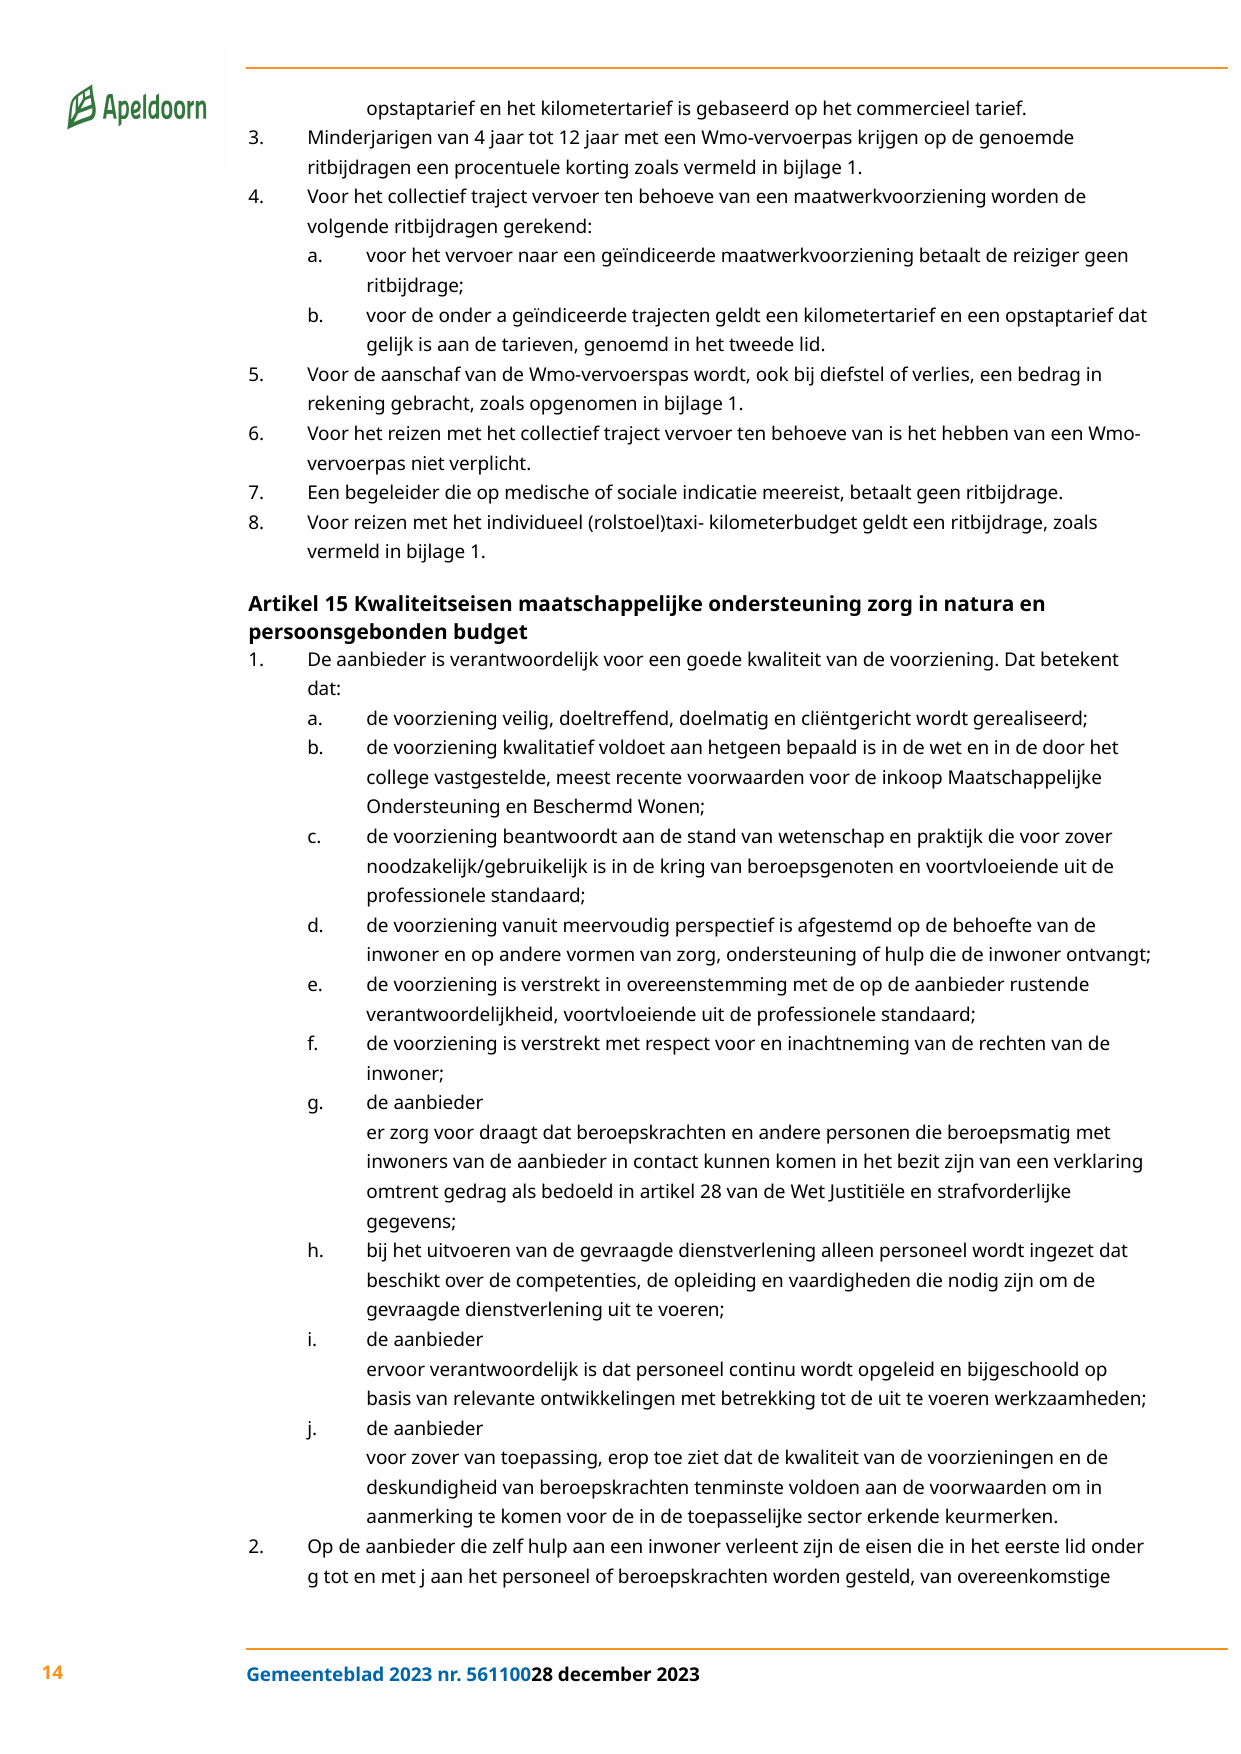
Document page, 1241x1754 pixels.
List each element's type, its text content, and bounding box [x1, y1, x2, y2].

list opstaptarief en het kilometertarief is gebaseerd op het commercieel tarief. [307, 95, 1152, 121]
list er zorg voor draagt dat beroepskrachten en andere personen die beroepsmatig met inwoners van de aanbieder in contact kunnen komen in het bezit zijn van een verklaring omtrent gedrag als bedoeld in artikel 28 van de Wet Justitiële en strafvorderlijke gegevens; [307, 1119, 1152, 1234]
list de voorziening veilig, doeltreffend, doelmatig en cliëntgericht wordt gerealiseerd; [307, 705, 1152, 731]
list de voorziening vanuit meervoudig perspectief is afgestemd op de behoefte van de inwoner en op andere vormen van zorg, ondersteuning of hulp die de inwoner ontvangt; [307, 912, 1152, 967]
list Voor reizen met het individueel (rolstoel)taxi- kilometerbudget geldt een ritbijdrage, zoals vermeld in bijlage 1. [248, 509, 1152, 564]
text Artikel 15 Kwaliteitseisen maatschappelijke ondersteuning zorg in natura en persoonsgebonden budget [248, 589, 1152, 646]
list de voorziening is verstrekt met respect voor en inachtneming van de rechten van de inwoner; [307, 1030, 1152, 1086]
list bij het uitvoeren van de gevraagde dienstverlening alleen personeel wordt ingezet dat beschikt over de competenties, de opleiding en vaardigheden die nodig zijn om de gevraagde dienstverlening uit te voeren; [307, 1237, 1152, 1322]
list de voorziening beantwoordt aan de stand van wetenschap en praktijk die voor zover noodzakelijk/gebruikelijk is in de kring van beroepsgenoten en voortvloeiende uit de professionele standaard; [307, 823, 1152, 908]
list Voor de aanschaf van de Wmo-vervoerspas wordt, ook bij diefstel of verlies, een bedrag in rekening gebracht, zoals opgenomen in bijlage 1. [248, 361, 1152, 416]
list ervoor verantwoordelijk is dat personeel continu wordt opgeleid en bijgeschoold op basis van relevante ontwikkelingen met betrekking tot de uit te voeren werkzaamheden; [307, 1356, 1152, 1411]
list voor zover van toepassing, erop toe ziet dat de kwaliteit van de voorzieningen en de deskundigheid van beroepskrachten tenminste voldoen aan de voorwaarden om in aanmerking te komen voor de in de toepasselijke sector erkende keurmerken. [307, 1444, 1152, 1529]
list de voorziening kwalitatief voldoet aan hetgeen bepaald is in de wet en in de door het college vastgestelde, meest recente voorwaarden voor de inkoop Maatschappelijke Ondersteuning en Beschermd Wonen; [307, 734, 1152, 819]
list De aanbieder is verantwoordelijk voor een goede kwaliteit van de voorziening. Dat betekent dat: [248, 646, 1152, 701]
list Minderjarigen van 4 jaar tot 12 jaar met een Wmo-vervoerpas krijgen op de genoemde ritbijdragen een procentuele korting zoals vermeld in bijlage 1. [248, 124, 1152, 180]
list Op de aanbieder die zelf hulp aan een inwoner verleent zijn de eisen die in het eerste lid onder g tot en met j aan het personeel of beroepskrachten worden gesteld, van overeenkomstige [248, 1533, 1152, 1589]
list voor de onder a geïndiceerde trajecten geldt een kilometertarief en een opstaptarief dat gelijk is aan de tarieven, genoemd in het tweede lid. [307, 302, 1152, 357]
list de aanbieder [307, 1089, 1152, 1115]
list Voor het reizen met het collectief traject vervoer ten behoeve van is het hebben van een Wmo-vervoerpas niet verplicht. [248, 420, 1152, 476]
list de aanbieder [307, 1326, 1152, 1352]
list de voorziening is verstrekt in overeenstemming met de op de aanbieder rustende verantwoordelijkheid, voortvloeiende uit de professionele standaard; [307, 971, 1152, 1027]
list de aanbieder [307, 1415, 1152, 1441]
list Voor het collectief traject vervoer ten behoeve van een maatwerkvoorziening worden de volgende ritbijdragen gerekend: [248, 183, 1152, 239]
list voor het vervoer naar een geïndiceerde maatwerkvoorziening betaalt de reiziger geen ritbijdrage; [307, 243, 1152, 298]
list Een begeleider die op medische of sociale indicatie meereist, betaalt geen ritbijdrage. [248, 479, 1152, 505]
picture [41, 47, 231, 172]
